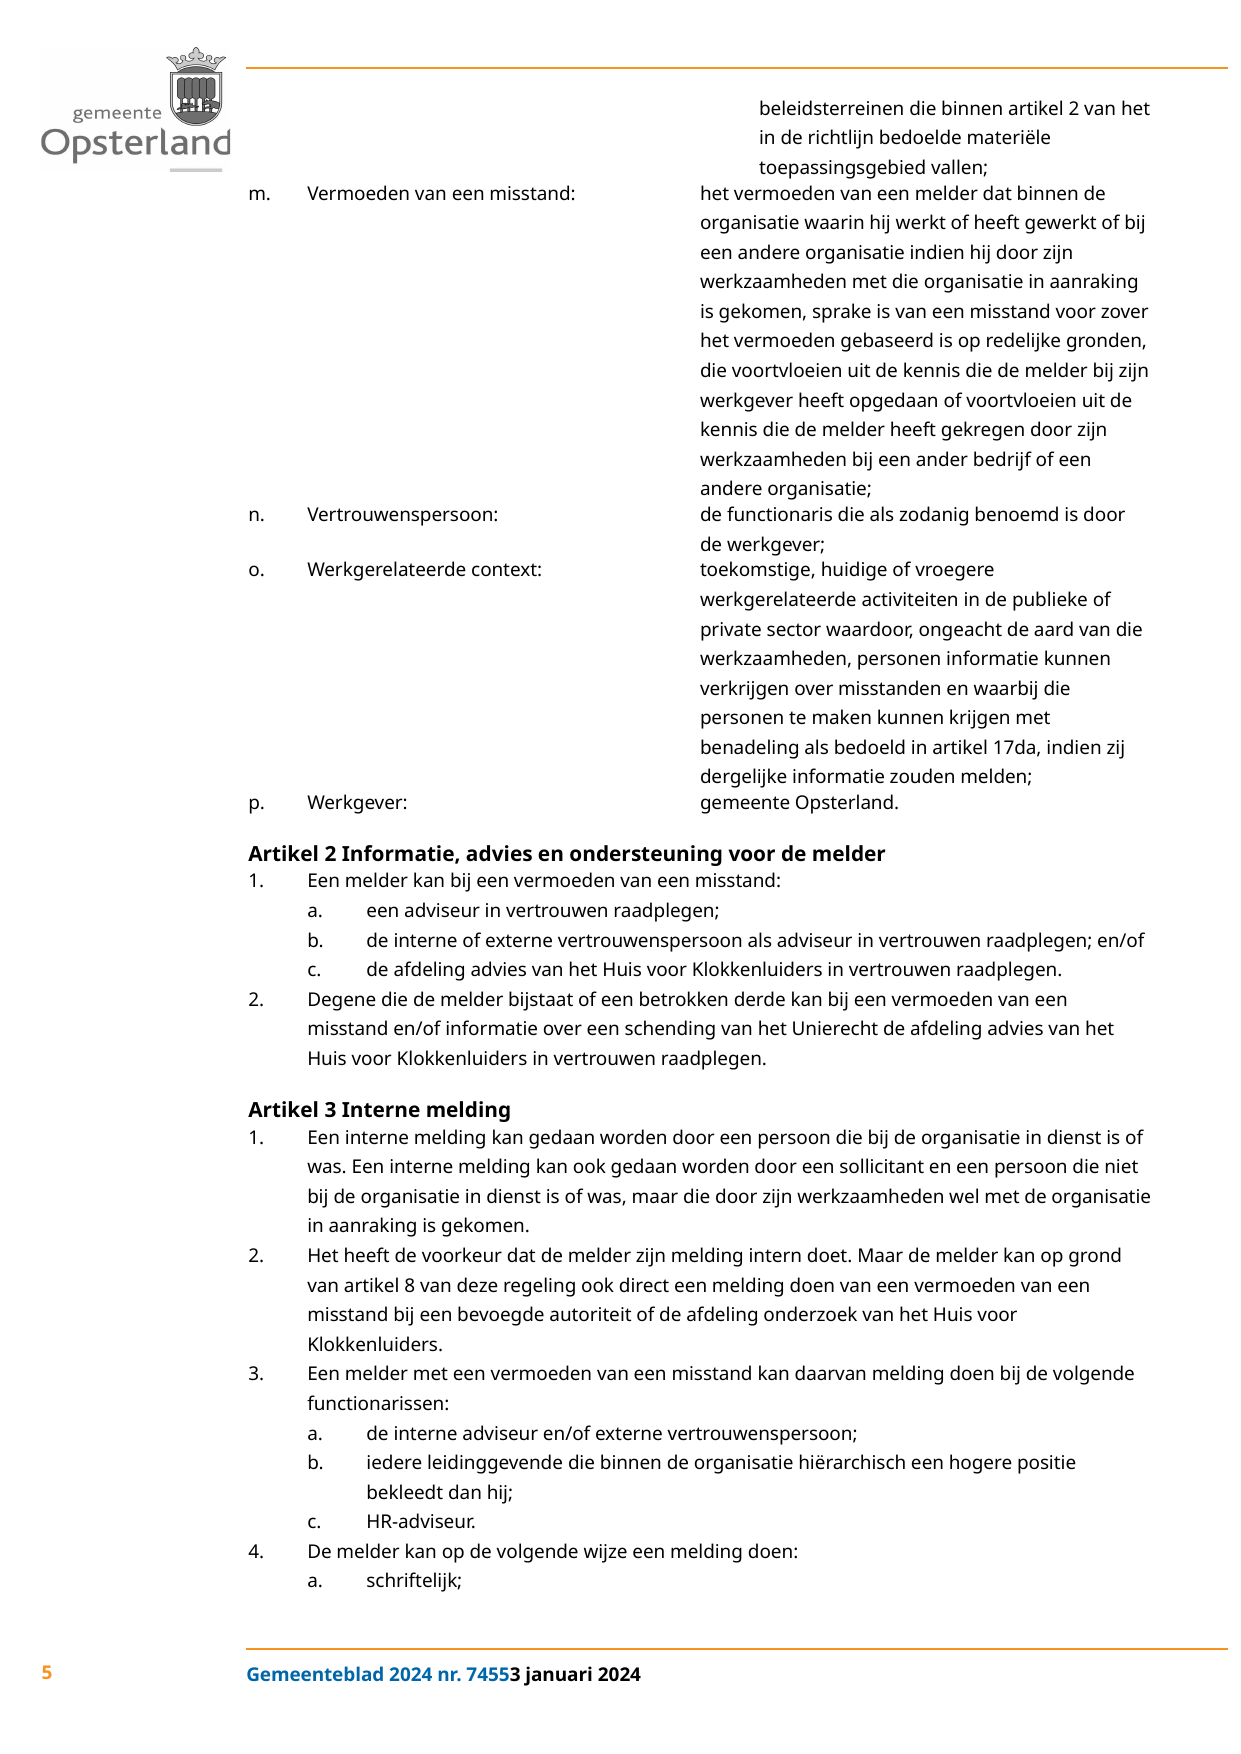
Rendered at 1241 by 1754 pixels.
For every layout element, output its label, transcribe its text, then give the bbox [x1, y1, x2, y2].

table_cell Werkgerelateerde context: [248, 557, 700, 789]
text Artikel 2 Informatie, advies en ondersteuning voor de melder [248, 839, 1152, 868]
table_cell de functionaris die als zodanig benoemd is door de werkgever; [700, 501, 1152, 557]
list Degene die de melder bijstaat of een betrokken derde kan bij een vermoeden van een misstand en/of informatie over een schending van het Unierecht de afdeling advies van het Huis voor Klokkenluiders in vertrouwen raadplegen. [248, 986, 1152, 1071]
list HR-adviseur. [307, 1508, 1152, 1534]
list Een melder met een vermoeden van een misstand kan daarvan melding doen bij de volgende functionarissen: [248, 1361, 1152, 1416]
table_cell Vertrouwenspersoon: [248, 501, 700, 557]
table_cell beleidsterreinen die binnen artikel 2 van het in de richtlijn bedoelde materiële toepassingsgebied vallen; [700, 95, 1152, 180]
text Artikel 3 Interne melding [248, 1096, 1152, 1124]
list de interne of externe vertrouwenspersoon als adviseur in vertrouwen raadplegen; en/of [307, 927, 1152, 952]
list de interne adviseur en/of externe vertrouwenspersoon; [307, 1420, 1152, 1446]
list Het heeft de voorkeur dat de melder zijn melding intern doet. Maar de melder kan op grond van artikel 8 van deze regeling ook direct een melding doen van een vermoeden van een misstand bij een bevoegde autoriteit of de afdeling onderzoek van het Huis voor Klokkenluiders. [248, 1242, 1152, 1357]
list De melder kan op de volgende wijze een melding doen: [248, 1538, 1152, 1564]
list Een interne melding kan gedaan worden door een persoon die bij de organisatie in dienst is of was. Een interne melding kan ook gedaan worden door een sollicitant en een persoon die niet bij de organisatie in dienst is of was, maar die door zijn werkzaamheden wel met de organisatie in aanraking is gekomen. [248, 1124, 1152, 1238]
table_cell Werkgever: [248, 789, 700, 815]
table_cell het vermoeden van een melder dat binnen de organisatie waarin hij werkt of heeft gewerkt of bij een andere organisatie indien hij door zijn werkzaamheden met die organisatie in aanraking is gekomen, sprake is van een misstand voor zover het vermoeden gebaseerd is op redelijke gronden, die voortvloeien uit de kennis die de melder bij zijn werkgever heeft opgedaan of voortvloeien uit de kennis die de melder heeft gekregen door zijn werkzaamheden bij een ander bedrijf of een andere organisatie; [700, 180, 1152, 501]
list Een melder kan bij een vermoeden van een misstand: [248, 868, 1152, 893]
list een adviseur in vertrouwen raadplegen; [307, 897, 1152, 923]
list de afdeling advies van het Huis voor Klokkenluiders in vertrouwen raadplegen. [307, 956, 1152, 982]
list iedere leidinggevende die binnen de organisatie hiërarchisch een hogere positie bekleedt dan hij; [307, 1449, 1152, 1505]
table_cell gemeente Opsterland. [700, 789, 1152, 815]
table_cell toekomstige, huidige of vroegere werkgerelateerde activiteiten in de publieke of private sector waardoor, ongeacht de aard van die werkzaamheden, personen informatie kunnen verkrijgen over misstanden en waarbij die personen te maken kunnen krijgen met benadeling als bedoeld in artikel 17da, indien zij dergelijke informatie zouden melden; [700, 557, 1152, 789]
table_cell Vermoeden van een misstand: [248, 180, 700, 501]
table_cell [248, 95, 700, 180]
list schriftelijk; [307, 1568, 1152, 1593]
picture [41, 47, 231, 172]
